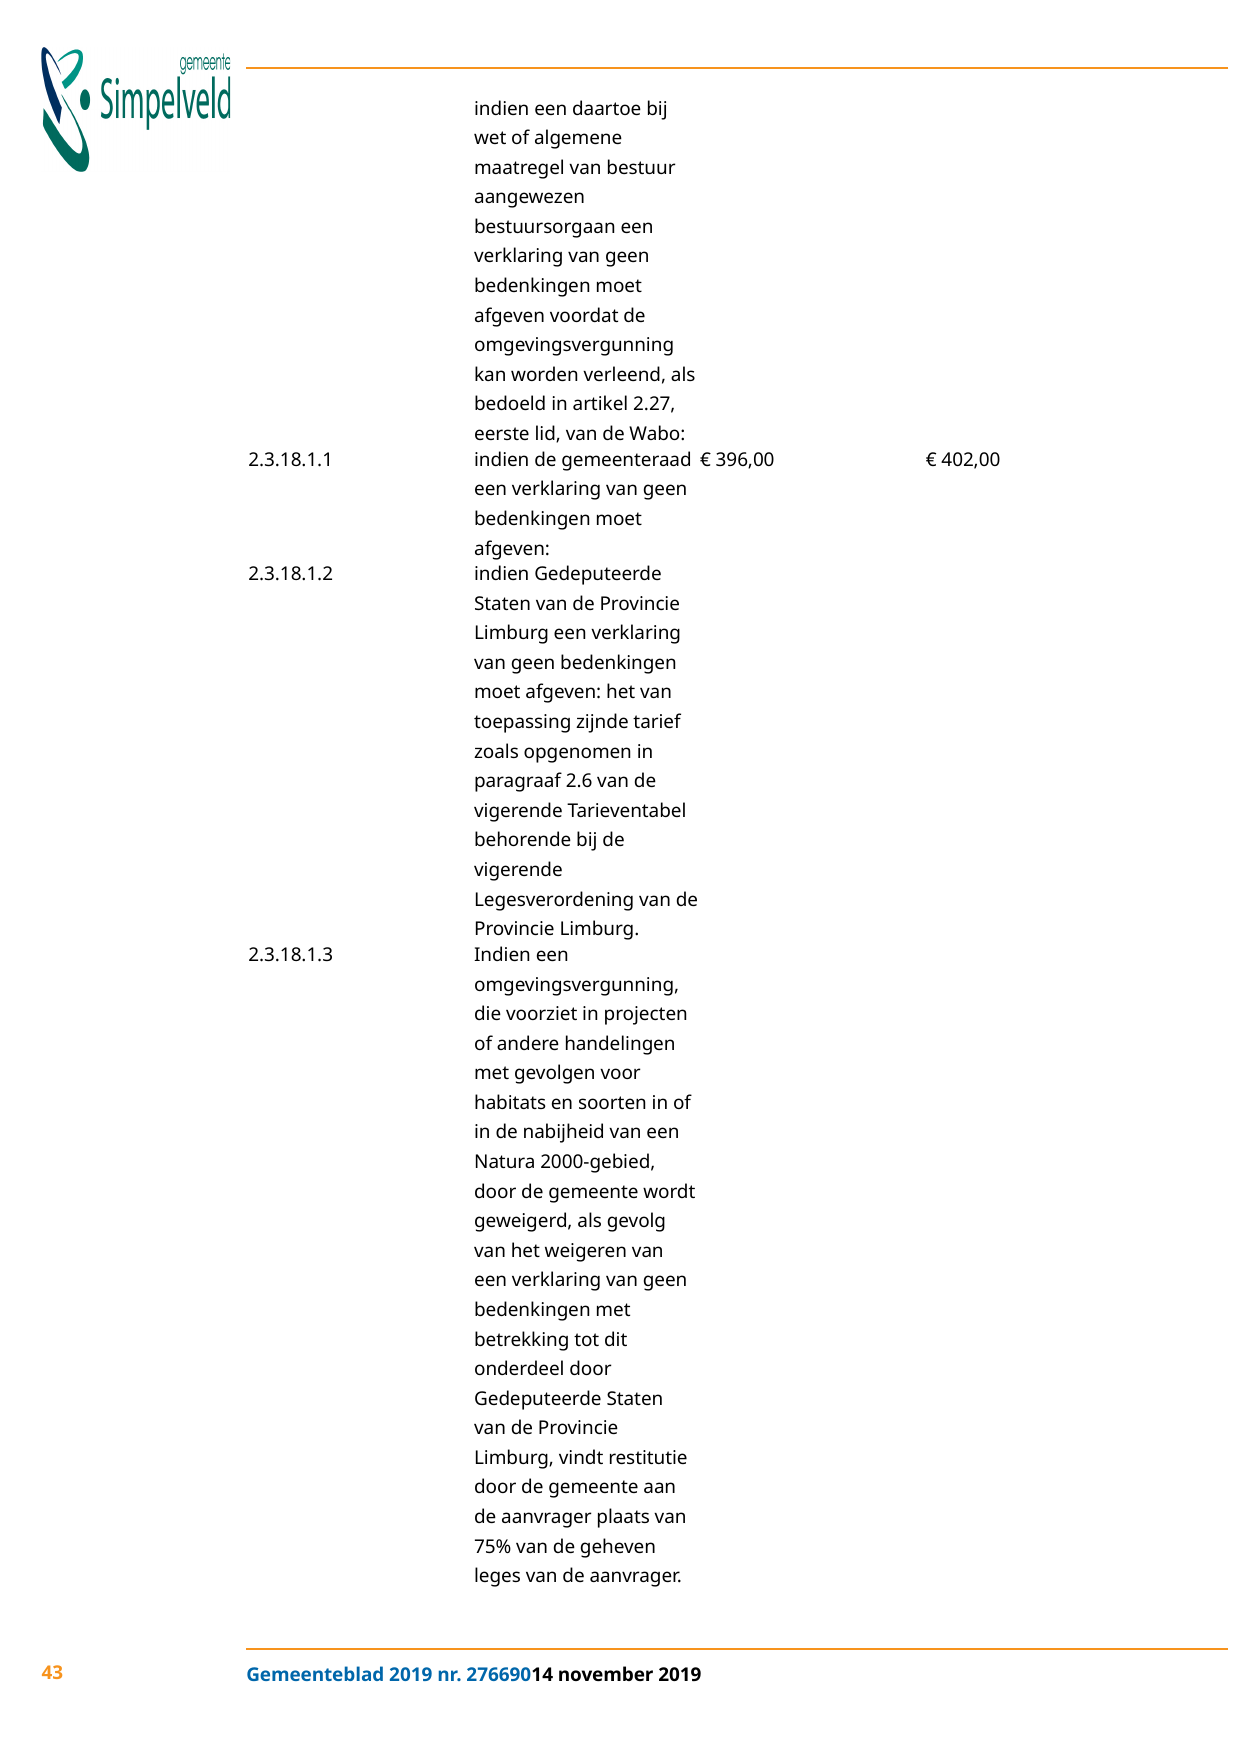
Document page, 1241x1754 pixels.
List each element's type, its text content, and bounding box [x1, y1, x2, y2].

table_cell Indien een omgevingsvergunning, die voorziet in projecten of andere handelingen met gevolgen voor habitats en soorten in of in de nabijheid van een Natura 2000-gebied, door de gemeente wordt geweigerd, als gevolg van het weigeren van een verklaring van geen bedenkingen met betrekking tot dit onderdeel door Gedeputeerde Staten van de Provincie Limburg, vindt restitutie door de gemeente aan de aanvrager plaats van 75% van de geheven leges van de aanvrager. [474, 941, 700, 1588]
picture [41, 47, 231, 172]
table_cell € 396,00 [700, 446, 926, 560]
table_cell [700, 95, 926, 446]
table_cell [700, 941, 926, 1588]
table_cell [700, 560, 926, 941]
table_cell 2.3.18.1.1 [248, 446, 474, 560]
table_cell 2.3.18.1.2 [248, 560, 474, 941]
table_cell 2.3.18.1.3 [248, 941, 474, 1588]
table_cell [926, 95, 1152, 446]
table_cell indien Gedeputeerde Staten van de Provincie Limburg een verklaring van geen bedenkingen moet afgeven: het van toepassing zijnde tarief zoals opgenomen in paragraaf 2.6 van de vigerende Tarieventabel behorende bij de vigerende Legesverordening van de Provincie Limburg. [474, 560, 700, 941]
table_cell [926, 941, 1152, 1588]
table_cell [926, 560, 1152, 941]
table_cell [248, 95, 474, 446]
table_cell indien de gemeenteraad een verklaring van geen bedenkingen moet afgeven: [474, 446, 700, 560]
table_cell indien een daartoe bij wet of algemene maatregel van bestuur aangewezen bestuursorgaan een verklaring van geen bedenkingen moet afgeven voordat de omgevingsvergunning kan worden verleend, als bedoeld in artikel 2.27, eerste lid, van de Wabo: [474, 95, 700, 446]
table_cell € 402,00 [926, 446, 1152, 560]
